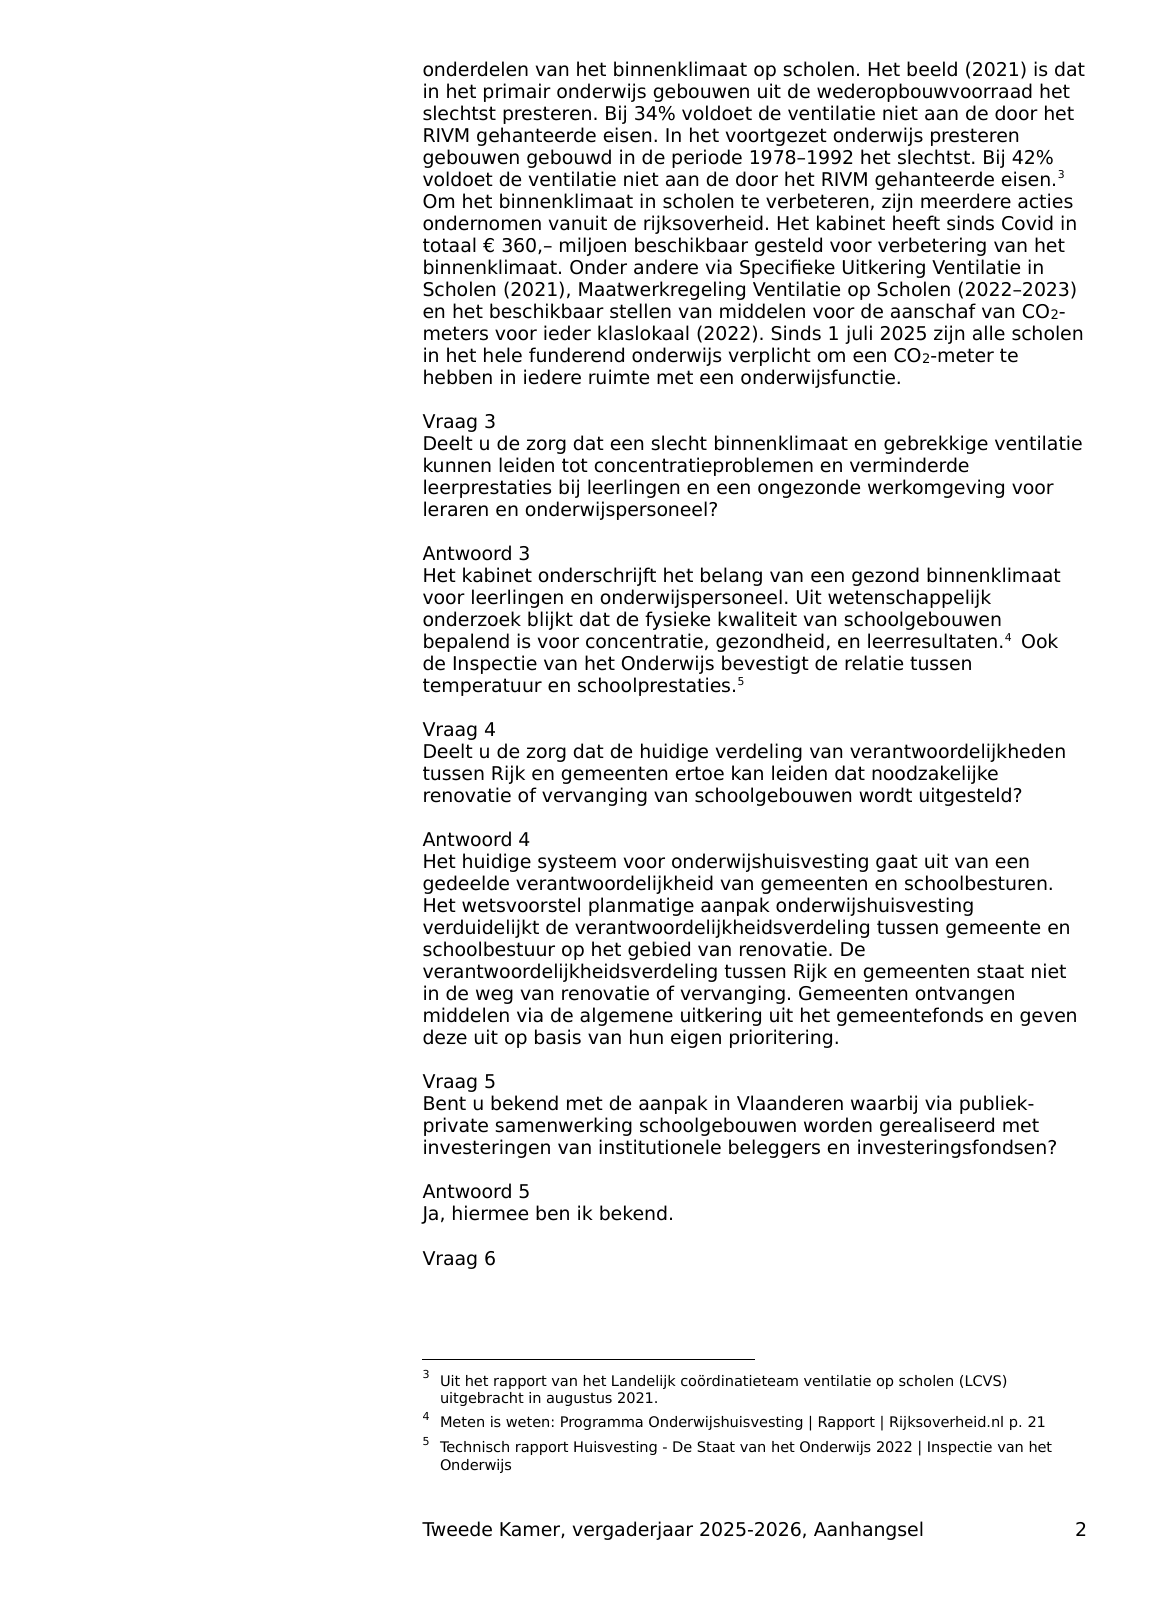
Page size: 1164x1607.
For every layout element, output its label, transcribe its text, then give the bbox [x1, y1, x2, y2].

text Uit het rapport van het Landelijk coördinatieteam ventilatie op scholen (LCVS) uitgebracht in augustus 2021. [422, 1368, 1087, 1407]
text Ja, hiermee ben ik bekend. [422, 1203, 1087, 1225]
text Antwoord 3 [422, 543, 1087, 565]
text Het huidige systeem voor onderwijshuisvesting gaat uit van een gedeelde verantwoordelijkheid van gemeenten en schoolbesturen. Het wetsvoorstel planmatige aanpak onderwijshuisvesting verduidelijkt de verantwoordelijkheidsverdeling tussen gemeente en schoolbestuur op het gebied van renovatie. De verantwoordelijkheidsverdeling tussen Rijk en gemeenten staat niet in de weg van renovatie of vervanging. Gemeenten ontvangen middelen via de algemene uitkering uit het gemeentefonds en geven deze uit op basis van hun eigen prioritering. [422, 851, 1087, 1049]
text onderdelen van het binnenklimaat op scholen. Het beeld (2021) is dat in het primair onderwijs gebouwen uit de wederopbouwvoorraad het slechtst presteren. Bij 34% voldoet de ventilatie niet aan de door het RIVM gehanteerde eisen. In het voortgezet onderwijs presteren gebouwen gebouwd in de periode 1978–1992 het slechtst. Bij 42% voldoet de ventilatie niet aan de door het RIVM gehanteerde eisen. [422, 59, 1087, 191]
text Technisch rapport Huisvesting - De Staat van het Onderwijs 2022 | Inspectie van het Onderwijs [422, 1435, 1087, 1474]
text Het kabinet onderschrijft het belang van een gezond binnenklimaat voor leerlingen en onderwijspersoneel. Uit wetenschappelijk onderzoek blijkt dat de fysieke kwaliteit van schoolgebouwen bepalend is voor concentratie, gezondheid, en leerresultaten. Ook de Inspectie van het Onderwijs bevestigt de relatie tussen temperatuur en schoolprestaties. [422, 565, 1087, 697]
text Antwoord 5 [422, 1181, 1087, 1203]
text Meten is weten: Programma Onderwijshuisvesting | Rapport | Rijksoverheid.nl p. 21 [422, 1410, 1087, 1432]
text Bent u bekend met de aanpak in Vlaanderen waarbij via publiek-private samenwerking schoolgebouwen worden gerealiseerd met investeringen van institutionele beleggers en investeringsfondsen? [422, 1093, 1087, 1159]
text Vraag 3 [422, 411, 1087, 433]
text Deelt u de zorg dat een slecht binnenklimaat en gebrekkige ventilatie kunnen leiden tot concentratieproblemen en verminderde leerprestaties bij leerlingen en een ongezonde werkomgeving voor leraren en onderwijspersoneel? [422, 433, 1087, 521]
text Vraag 4 [422, 719, 1087, 741]
text Vraag 6 [422, 1247, 1087, 1269]
text Antwoord 4 [422, 829, 1087, 851]
text Om het binnenklimaat in scholen te verbeteren, zijn meerdere acties ondernomen vanuit de rijksoverheid. Het kabinet heeft sinds Covid in totaal € 360,– miljoen beschikbaar gesteld voor verbetering van het binnenklimaat. Onder andere via Specifieke Uitkering Ventilatie in Scholen (2021), Maatwerkregeling Ventilatie op Scholen (2022–2023) en het beschikbaar stellen van middelen voor de aanschaf van CO2-meters voor ieder klaslokaal (2022). Sinds 1 juli 2025 zijn alle scholen in het hele funderend onderwijs verplicht om een CO2-meter te hebben in iedere ruimte met een onderwijsfunctie. [422, 191, 1087, 389]
text Deelt u de zorg dat de huidige verdeling van verantwoordelijkheden tussen Rijk en gemeenten ertoe kan leiden dat noodzakelijke renovatie of vervanging van schoolgebouwen wordt uitgesteld? [422, 741, 1087, 807]
text Vraag 5 [422, 1071, 1087, 1093]
